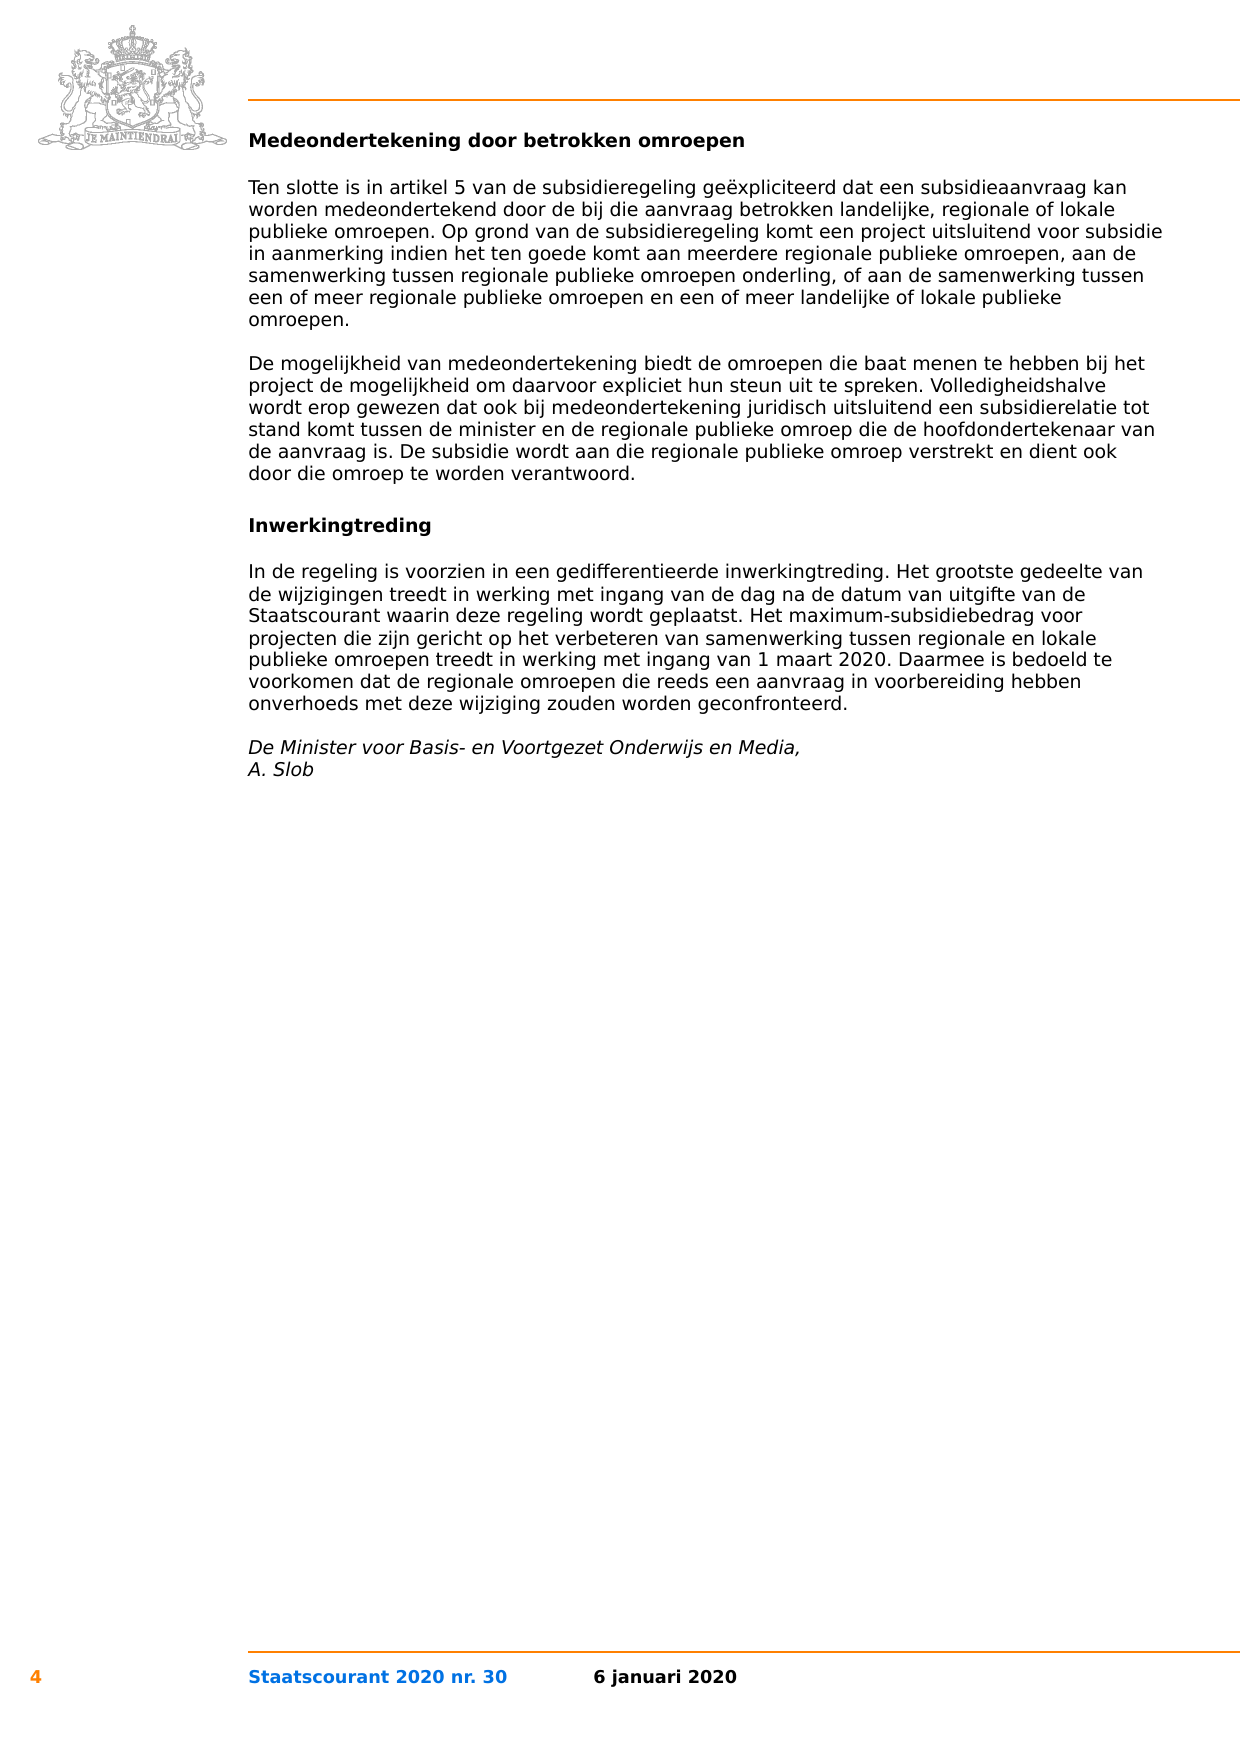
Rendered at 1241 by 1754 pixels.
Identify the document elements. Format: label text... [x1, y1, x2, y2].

text In de regeling is voorzien in een gedifferentieerde inwerkingtreding. Het grootste gedeelte van de wijzigingen treedt in werking met ingang van de dag na de datum van uitgifte van de Staatscourant waarin deze regeling wordt geplaatst. Het maximum-subsidiebedrag voor projecten die zijn gericht op het verbeteren van samenwerking tussen regionale en lokale publieke omroepen treedt in werking met ingang van 1 maart 2020. Daarmee is bedoeld te voorkomen dat de regionale omroepen die reeds een aanvraag in voorbereiding hebben onverhoeds met deze wijziging zouden worden geconfronteerd. [248, 561, 1163, 715]
text De mogelijkheid van medeondertekening biedt de omroepen die baat menen te hebben bij het project de mogelijkheid om daarvoor expliciet hun steun uit te spreken. Volledigheidshalve wordt erop gewezen dat ook bij medeondertekening juridisch uitsluitend een subsidierelatie tot stand komt tussen de minister en de regionale publieke omroep die de hoofdondertekenaar van de aanvraag is. De subsidie wordt aan die regionale publieke omroep verstrekt en dient ook door die omroep te worden verantwoord. [248, 353, 1163, 484]
subtitle Inwerkingtreding [248, 514, 1163, 536]
picture [38, 25, 227, 150]
subtitle Medeondertekening door betrokken omroepen [248, 130, 1163, 152]
text Ten slotte is in artikel 5 van de subsidieregeling geëxpliciteerd dat een subsidieaanvraag kan worden medeondertekend door de bij die aanvraag betrokken landelijke, regionale of lokale publieke omroepen. Op grond van de subsidieregeling komt een project uitsluitend voor subsidie in aanmerking indien het ten goede komt aan meerdere regionale publieke omroepen, aan de samenwerking tussen regionale publieke omroepen onderling, of aan de samenwerking tussen een of meer regionale publieke omroepen en een of meer landelijke of lokale publieke omroepen. [248, 177, 1163, 331]
text De Minister voor Basis- en Voortgezet Onderwijs en Media, A. Slob [248, 737, 1163, 781]
